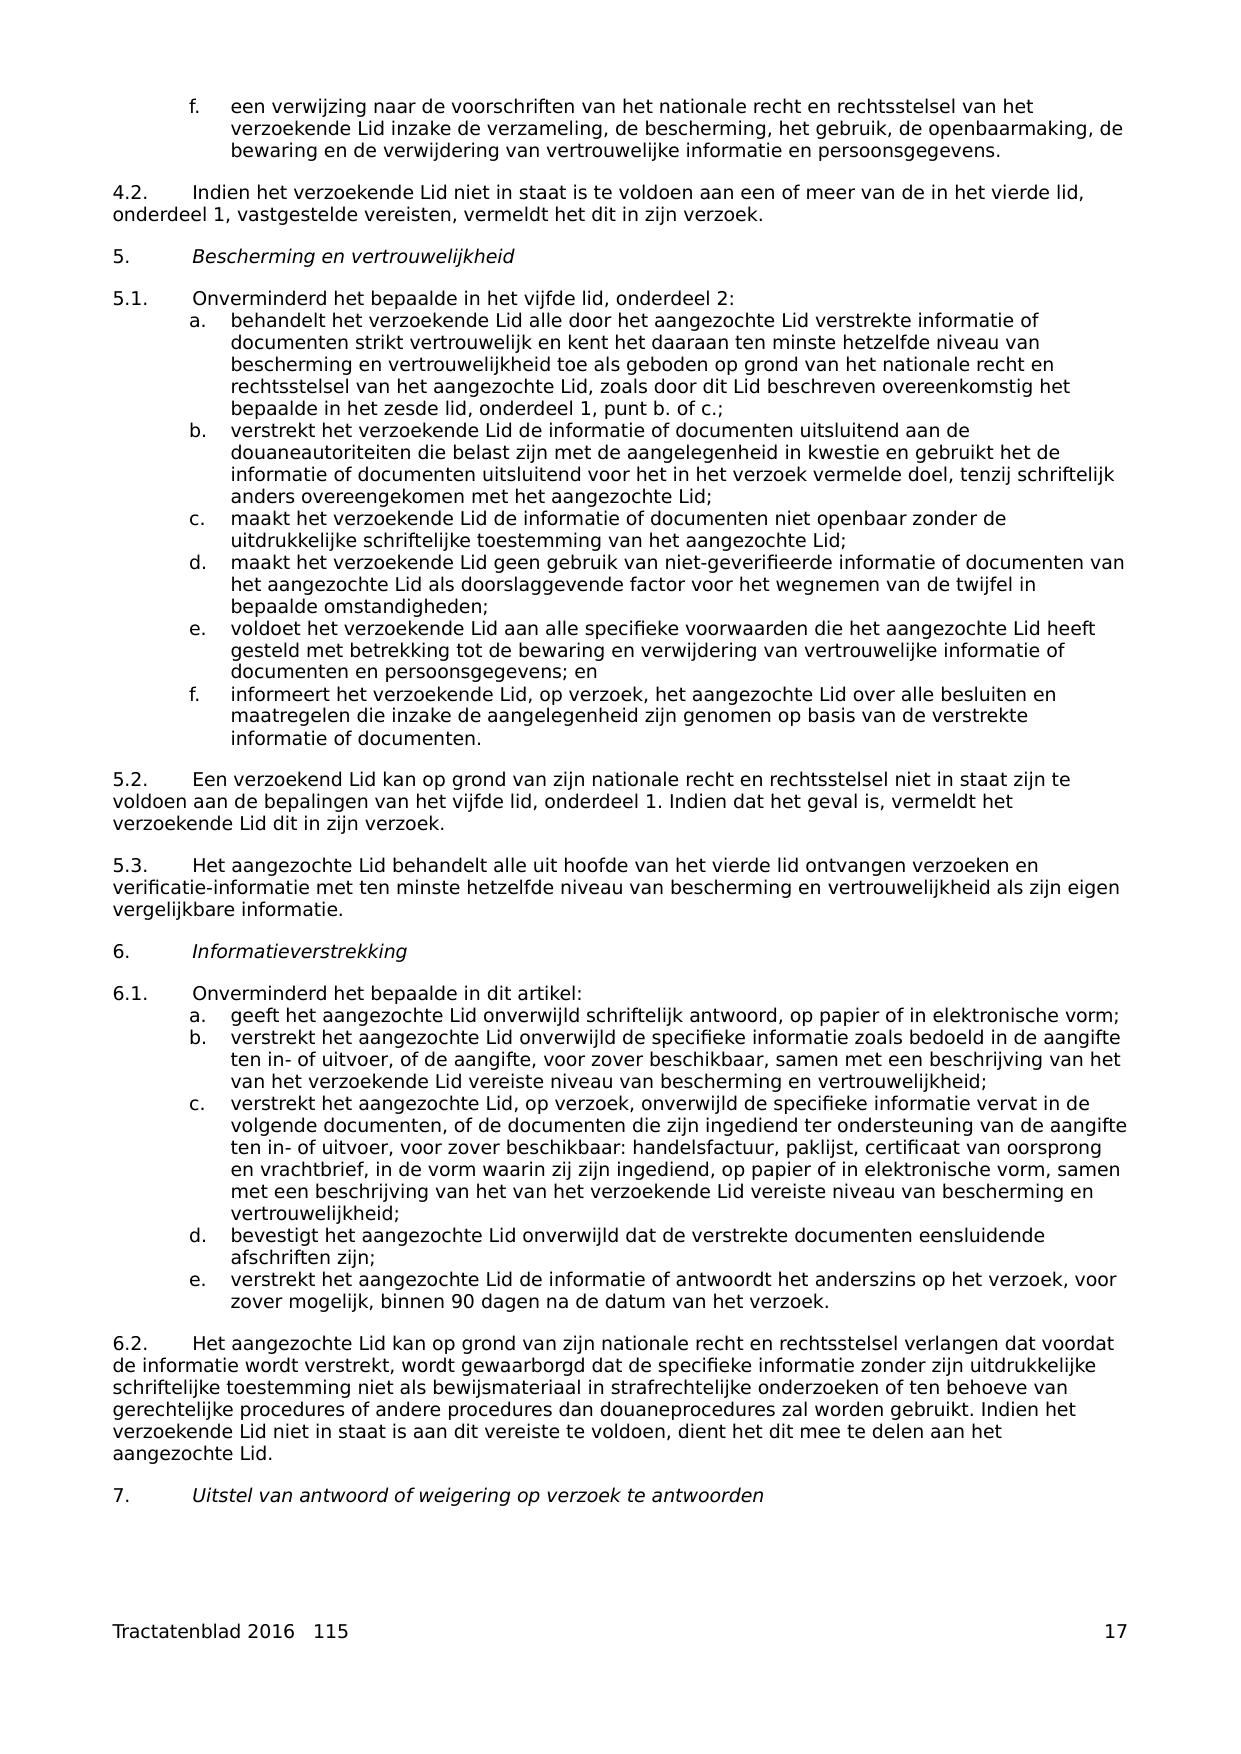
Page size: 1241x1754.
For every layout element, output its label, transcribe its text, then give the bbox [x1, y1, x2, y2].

text d. maakt het verzoekende Lid geen gebruik van niet-geverifieerde informatie of documenten van het aangezochte Lid als doorslaggevende factor voor het wegnemen van de twijfel in bepaalde omstandigheden; [189, 552, 1128, 617]
text f. informeert het verzoekende Lid, op verzoek, het aangezochte Lid over alle besluiten en maatregelen die inzake de aangelegenheid zijn genomen op basis van de verstrekte informatie of documenten. [189, 683, 1128, 749]
text 6.2. Het aangezochte Lid kan op grond van zijn nationale recht en rechtsstelsel verlangen dat voordat de informatie wordt verstrekt, wordt gewaarborgd dat de specifieke informatie zonder zijn uitdrukkelijke schriftelijke toestemming niet als bewijsmateriaal in strafrechtelijke onderzoeken of ten behoeve van gerechtelijke procedures of andere procedures dan douaneprocedures zal worden gebruikt. Indien het verzoekende Lid niet in staat is aan dit vereiste te voldoen, dient het dit mee te delen aan het aangezochte Lid. [112, 1333, 1128, 1465]
text 4.2. Indien het verzoekende Lid niet in staat is te voldoen aan een of meer van de in het vierde lid, onderdeel 1, vastgestelde vereisten, vermeldt het dit in zijn verzoek. [112, 182, 1128, 226]
text 7. Uitstel van antwoord of weigering op verzoek te antwoorden [112, 1485, 1128, 1507]
text d. bevestigt het aangezochte Lid onverwijld dat de verstrekte documenten eensluidende afschriften zijn; [189, 1225, 1128, 1269]
text e. voldoet het verzoekende Lid aan alle specifieke voorwaarden die het aangezochte Lid heeft gesteld met betrekking tot de bewaring en verwijdering van vertrouwelijke informatie of documenten en persoonsgegevens; en [189, 617, 1128, 683]
text c. verstrekt het aangezochte Lid, op verzoek, onverwijld de specifieke informatie vervat in de volgende documenten, of de documenten die zijn ingediend ter ondersteuning van de aangifte ten in- of uitvoer, voor zover beschikbaar: handelsfactuur, paklijst, certificaat van oorsprong en vrachtbrief, in de vorm waarin zij zijn ingediend, op papier of in elektronische vorm, samen met een beschrijving van het van het verzoekende Lid vereiste niveau van bescherming en vertrouwelijkheid; [189, 1093, 1128, 1225]
text 6.1. Onverminderd het bepaalde in dit artikel: [112, 983, 1128, 1005]
text a. geeft het aangezochte Lid onverwijld schriftelijk antwoord, op papier of in elektronische vorm; [189, 1005, 1128, 1027]
text 5.1. Onverminderd het bepaalde in het vijfde lid, onderdeel 2: [112, 288, 1128, 310]
text 6. Informatieverstrekking [112, 941, 1128, 963]
text 5.2. Een verzoekend Lid kan op grond van zijn nationale recht en rechtsstelsel niet in staat zijn te voldoen aan de bepalingen van het vijfde lid, onderdeel 1. Indien dat het geval is, vermeldt het verzoekende Lid dit in zijn verzoek. [112, 769, 1128, 835]
text b. verstrekt het verzoekende Lid de informatie of documenten uitsluitend aan de douaneautoriteiten die belast zijn met de aangelegenheid in kwestie en gebruikt het de informatie of documenten uitsluitend voor het in het verzoek vermelde doel, tenzij schriftelijk anders overeengekomen met het aangezochte Lid; [189, 420, 1128, 508]
text 5.3. Het aangezochte Lid behandelt alle uit hoofde van het vierde lid ontvangen verzoeken en verificatie-informatie met ten minste hetzelfde niveau van bescherming en vertrouwelijkheid als zijn eigen vergelijkbare informatie. [112, 855, 1128, 921]
text a. behandelt het verzoekende Lid alle door het aangezochte Lid verstrekte informatie of documenten strikt vertrouwelijk en kent het daaraan ten minste hetzelfde niveau van bescherming en vertrouwelijkheid toe als geboden op grond van het nationale recht en rechtsstelsel van het aangezochte Lid, zoals door dit Lid beschreven overeenkomstig het bepaalde in het zesde lid, onderdeel 1, punt b. of c.; [189, 310, 1128, 420]
text b. verstrekt het aangezochte Lid onverwijld de specifieke informatie zoals bedoeld in de aangifte ten in- of uitvoer, of de aangifte, voor zover beschikbaar, samen met een beschrijving van het van het verzoekende Lid vereiste niveau van bescherming en vertrouwelijkheid; [189, 1027, 1128, 1093]
text 5. Bescherming en vertrouwelijkheid [112, 246, 1128, 268]
text c. maakt het verzoekende Lid de informatie of documenten niet openbaar zonder de uitdrukkelijke schriftelijke toestemming van het aangezochte Lid; [189, 508, 1128, 552]
text e. verstrekt het aangezochte Lid de informatie of antwoordt het anderszins op het verzoek, voor zover mogelijk, binnen 90 dagen na de datum van het verzoek. [189, 1269, 1128, 1313]
text f. een verwijzing naar de voorschriften van het nationale recht en rechtsstelsel van het verzoekende Lid inzake de verzameling, de bescherming, het gebruik, de openbaarmaking, de bewaring en de verwijdering van vertrouwelijke informatie en persoonsgegevens. [189, 96, 1128, 162]
